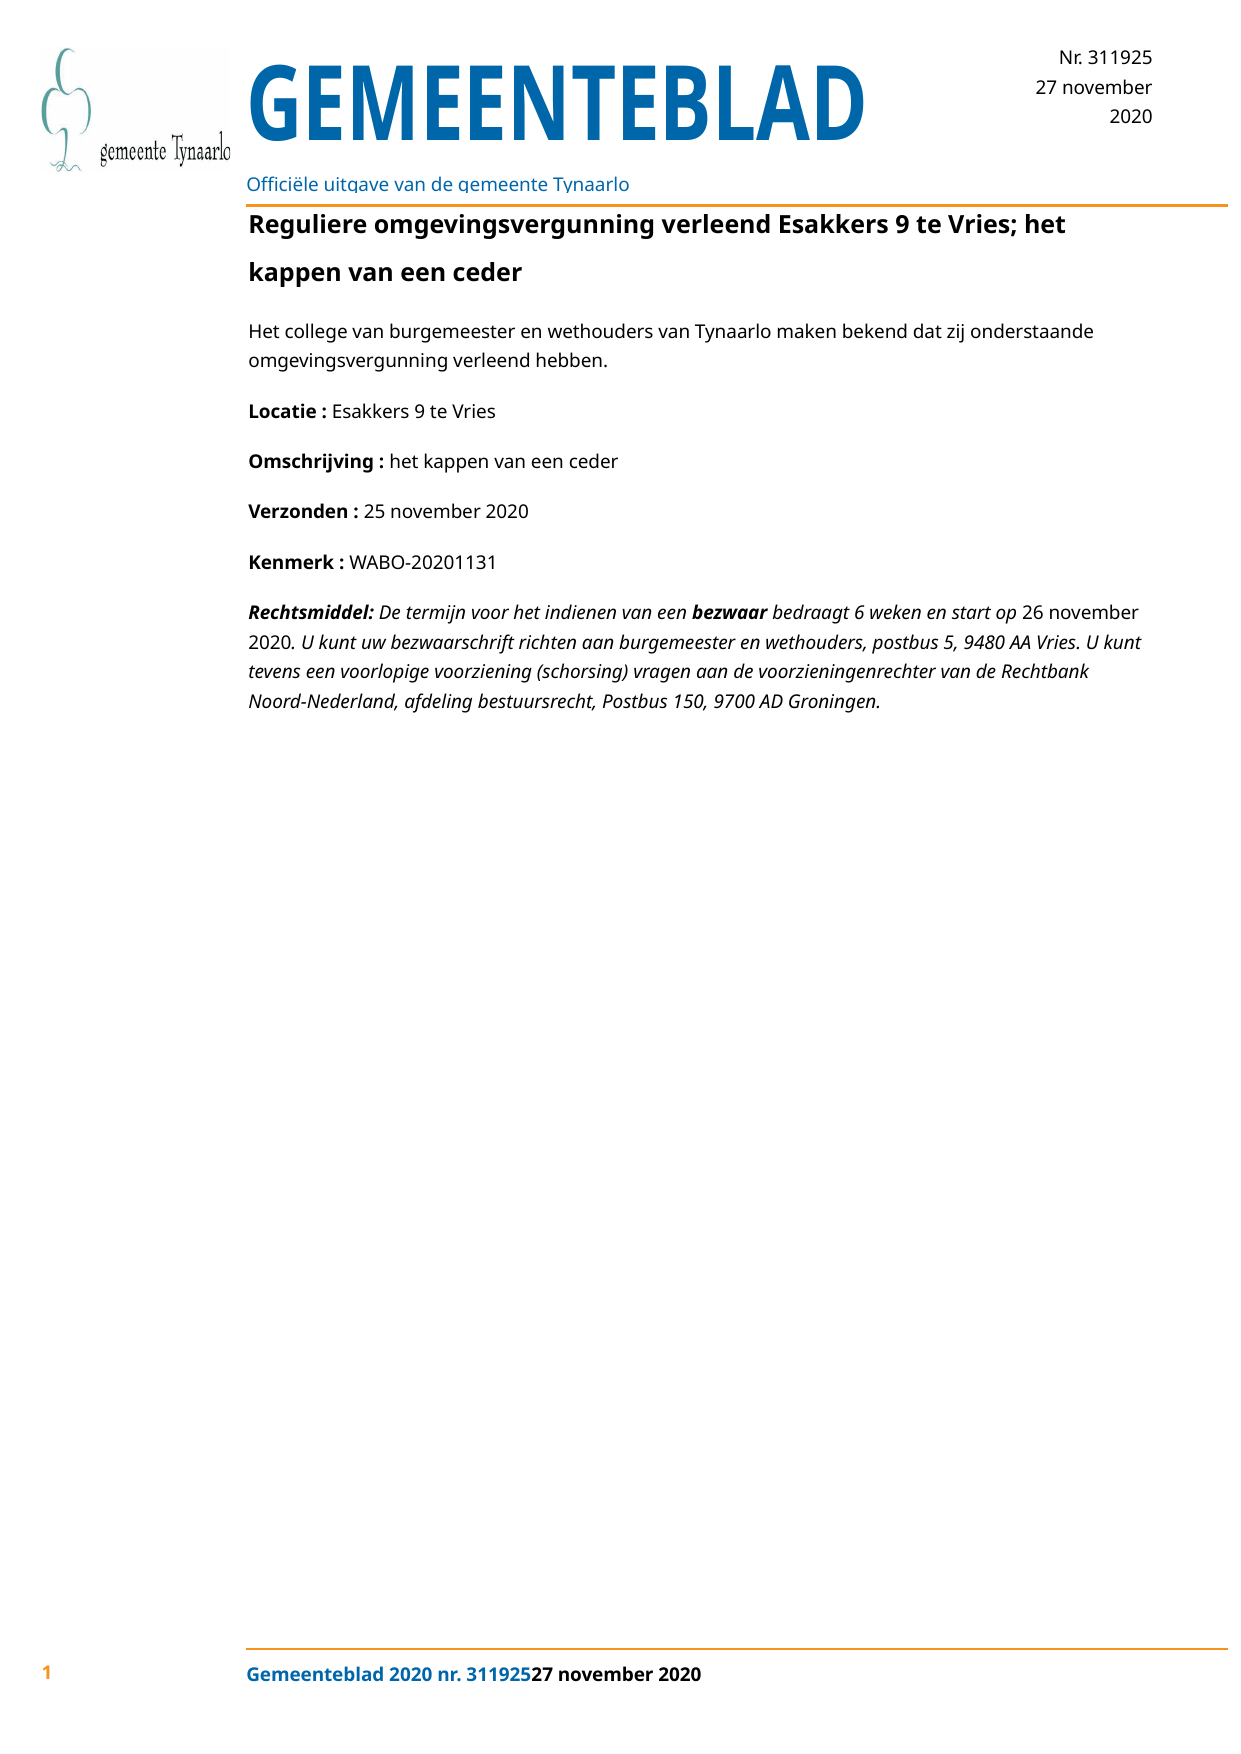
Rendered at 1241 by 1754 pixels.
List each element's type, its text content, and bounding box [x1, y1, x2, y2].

text Locatie : Esakkers 9 te Vries [248, 398, 1152, 424]
text Rechtsmiddel: De termijn voor het indienen van een bezwaar bedraagt 6 weken en start op 26 november 2020. U kunt uw bezwaarschrift richten aan burgemeester en wethouders, postbus 5, 9480 AA Vries. U kunt tevens een voorlopige voorziening (schorsing) vragen aan de voorzieningenrechter van de Rechtbank Noord-Nederland, afdeling bestuursrecht, Postbus 150, 9700 AD Groningen. [248, 599, 1152, 714]
text Het college van burgemeester en wethouders van Tynaarlo maken bekend dat zij onderstaande omgevingsvergunning verleend hebben. [248, 318, 1152, 373]
text Verzonden : 25 november 2020 [248, 499, 1152, 524]
text Omschrijving : het kappen van een ceder [248, 448, 1152, 474]
text Reguliere omgevingsvergunning verleend Esakkers 9 te Vries; het kappen van een ceder [248, 207, 1152, 288]
text Kenmerk : WABO-20201131 [248, 549, 1152, 575]
picture [41, 47, 231, 172]
